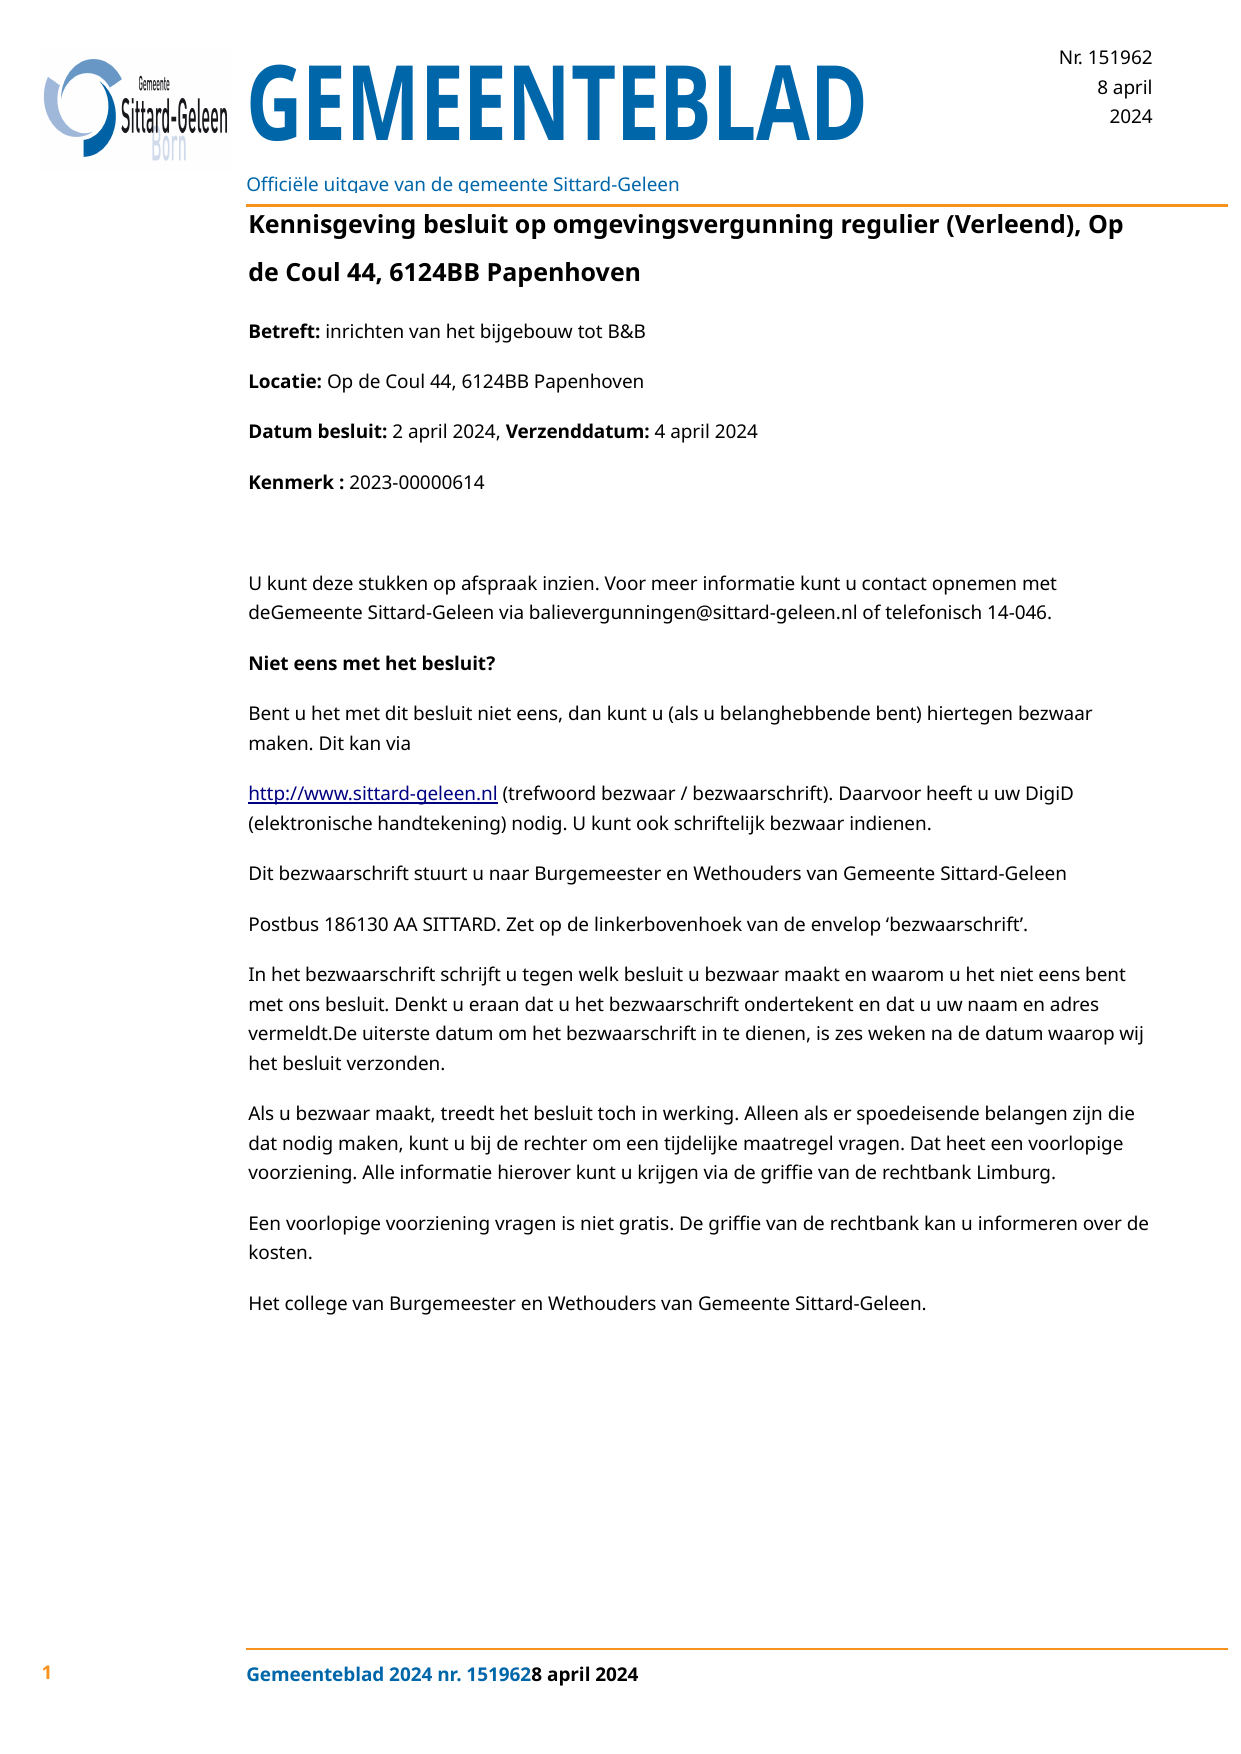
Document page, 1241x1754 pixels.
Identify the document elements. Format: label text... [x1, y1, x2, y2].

text Locatie: Op de Coul 44, 6124BB Papenhoven [248, 368, 1152, 394]
text In het bezwaarschrift schrijft u tegen welk besluit u bezwaar maakt en waarom u het niet eens bent met ons besluit. Denkt u eraan dat u het bezwaarschrift ondertekent en dat u uw naam en adres vermeldt.De uiterste datum om het bezwaarschrift in te dienen, is zes weken na de datum waarop wij het besluit verzonden. [248, 961, 1152, 1076]
text Dit bezwaarschrift stuurt u naar Burgemeester en Wethouders van Gemeente Sittard-Geleen [248, 860, 1152, 886]
text Kenmerk : 2023-00000614 [248, 469, 1152, 495]
text http://www.sittard-geleen.nl (trefwoord bezwaar / bezwaarschrift). Daarvoor heeft u uw DigiD (elektronische handtekening) nodig. U kunt ook schriftelijk bezwaar indienen. [248, 780, 1152, 836]
text Betreft: inrichten van het bijgebouw tot B&B [248, 318, 1152, 344]
text Datum besluit: 2 april 2024, Verzenddatum: 4 april 2024 [248, 419, 1152, 444]
text U kunt deze stukken op afspraak inzien. Voor meer informatie kunt u contact opnemen met deGemeente Sittard-Geleen via balievergunningen@sittard-geleen.nl of telefonisch 14-046. [248, 570, 1152, 625]
text Als u bezwaar maakt, treedt het besluit toch in werking. Alleen als er spoedeisende belangen zijn die dat nodig maken, kunt u bij de rechter om een tijdelijke maatregel vragen. Dat heet een voorlopige voorziening. Alle informatie hierover kunt u krijgen via de griffie van de rechtbank Limburg. [248, 1100, 1152, 1185]
text Kennisgeving besluit op omgevingsvergunning regulier (Verleend), Op de Coul 44, 6124BB Papenhoven [248, 207, 1152, 288]
text Bent u het met dit besluit niet eens, dan kunt u (als u belanghebbende bent) hiertegen bezwaar maken. Dit kan via [248, 700, 1152, 756]
text Een voorlopige voorziening vragen is niet gratis. De griffie van de rechtbank kan u informeren over de kosten. [248, 1210, 1152, 1265]
picture [41, 47, 231, 172]
text Het college van Burgemeester en Wethouders van Gemeente Sittard-Geleen. [248, 1290, 1152, 1316]
text Postbus 186130 AA SITTARD. Zet op de linkerbovenhoek van de envelop ‘bezwaarschrift’. [248, 911, 1152, 937]
text Niet eens met het besluit? [248, 650, 1152, 676]
